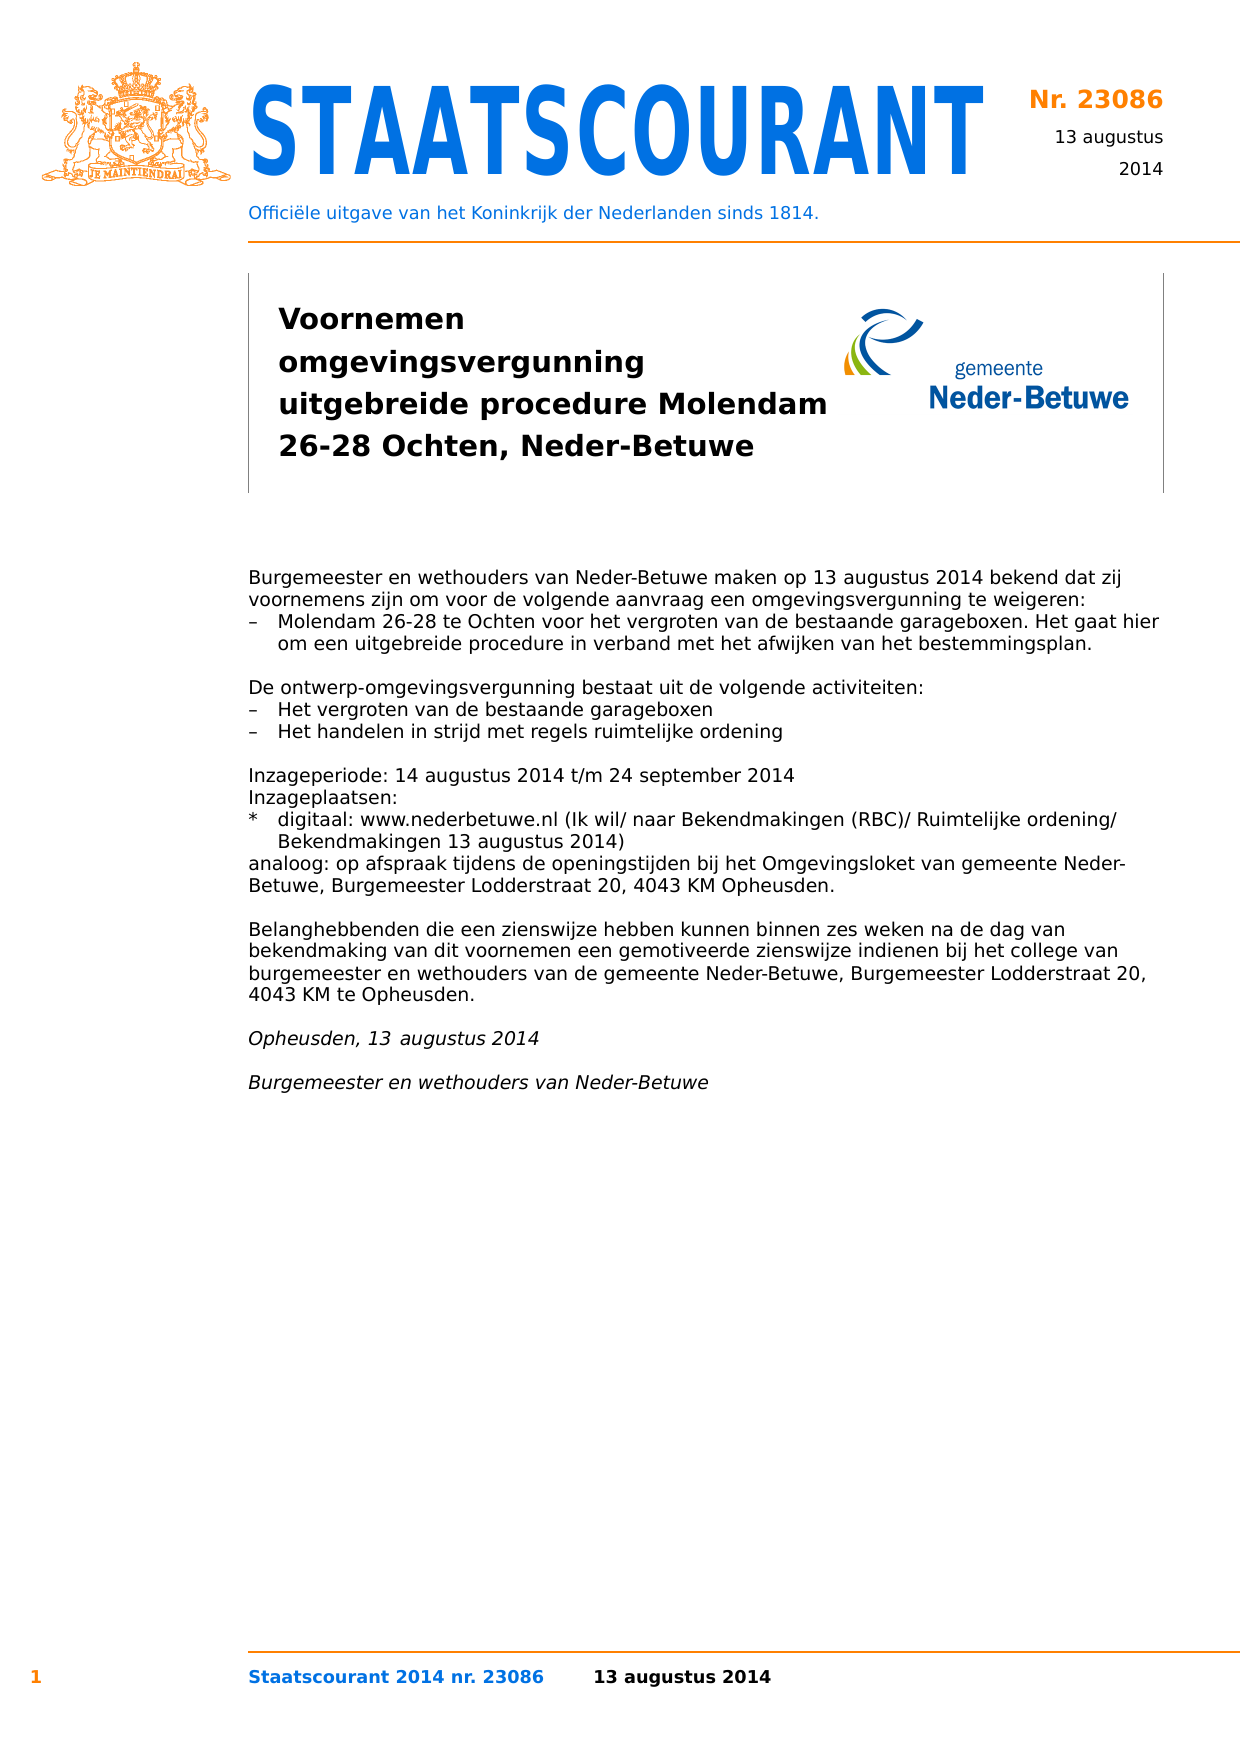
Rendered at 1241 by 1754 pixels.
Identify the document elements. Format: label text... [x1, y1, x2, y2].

text – Molendam 26-28 te Ochten voor het vergroten van de bestaande garageboxen. Het gaat hier om een uitgebreide procedure in verband met het afwijken van het bestemmingsplan. [248, 611, 1163, 655]
subtitle Voornemen omgevingsvergunning uitgebreide procedure Molendam 26-28 Ochten, Neder-Betuwe [249, 273, 1163, 493]
table_cell 13 augustus [998, 121, 1240, 153]
picture [41, 62, 231, 186]
table_cell Officiële uitgave van het Koninkrijk der Nederlanden sinds 1814. [248, 203, 1240, 241]
picture [838, 302, 1134, 415]
text Inzageperiode: 14 augustus 2014 t/m 24 september 2014 [248, 765, 1163, 787]
text – Het vergroten van de bestaande garageboxen [248, 699, 1163, 721]
table_cell 2014 [998, 153, 1240, 203]
text – Het handelen in strijd met regels ruimtelijke ordening [248, 721, 1163, 743]
text De ontwerp-omgevingsvergunning bestaat uit de volgende activiteiten: [248, 677, 1163, 699]
text * digitaal: www.nederbetuwe.nl (Ik wil/ naar Bekendmakingen (RBC)/ Ruimtelijke ordening/ Bekendmakingen 13 augustus 2014) [248, 809, 1163, 853]
table_header [25, 62, 248, 241]
text Opheusden, 13 augustus 2014 [248, 1028, 1163, 1050]
text Belanghebbenden die een zienswijze hebben kunnen binnen zes weken na de dag van bekendmaking van dit voornemen een gemotiveerde zienswijze indienen bij het college van burgemeester en wethouders van de gemeente Neder-Betuwe, Burgemeester Lodderstraat 20, 4043 KM te Opheusden. [248, 918, 1163, 1006]
text analoog: op afspraak tijdens de openingstijden bij het Omgevingsloket van gemeente Neder-Betuwe, Burgemeester Lodderstraat 20, 4043 KM Opheusden. [248, 853, 1163, 897]
text Burgemeester en wethouders van Neder-Betuwe maken op 13 augustus 2014 bekend dat zij voornemens zijn om voor de volgende aanvraag een omgevingsvergunning te weigeren: [248, 567, 1163, 611]
text Burgemeester en wethouders van Neder-Betuwe [248, 1072, 1163, 1094]
text Inzageplaatsen: [248, 787, 1163, 809]
table_header Nr. 23086 [998, 62, 1240, 121]
table_header STAATSCOURANT [248, 62, 998, 203]
